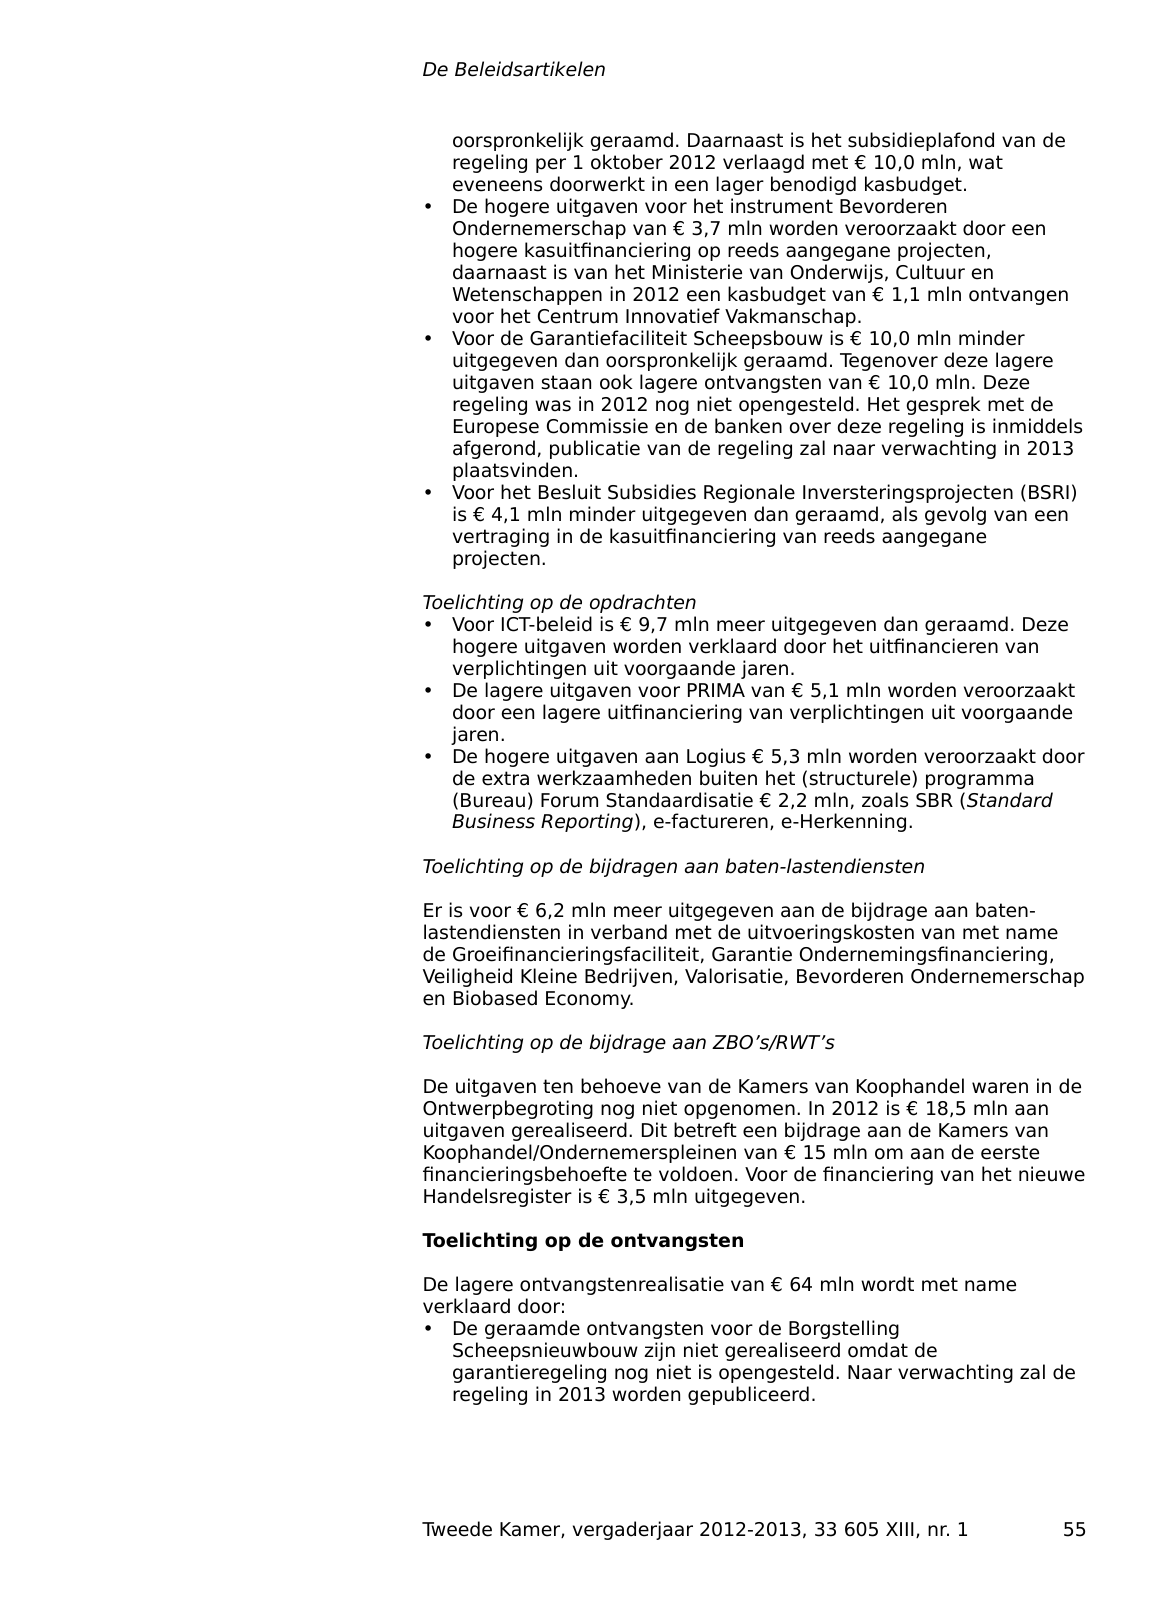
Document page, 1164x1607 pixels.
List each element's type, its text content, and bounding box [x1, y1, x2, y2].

subtitle Toelichting op de opdrachten [422, 592, 1087, 614]
text • Voor de Garantiefaciliteit Scheepsbouw is € 10,0 mln minder uitgegeven dan oorspronkelijk geraamd. Tegenover deze lagere uitgaven staan ook lagere ontvangsten van € 10,0 mln. Deze regeling was in 2012 nog niet opengesteld. Het gesprek met de Europese Commissie en de banken over deze regeling is inmiddels afgerond, publicatie van de regeling zal naar verwachting in 2013 plaatsvinden. [422, 328, 1087, 482]
text • De hogere uitgaven aan Logius € 5,3 mln worden veroorzaakt door de extra werkzaamheden buiten het (structurele) programma (Bureau) Forum Standaardisatie € 2,2 mln, zoals SBR (Standard Business Reporting), e-factureren, e-Herkenning. [422, 746, 1087, 833]
subtitle Toelichting op de ontvangsten [422, 1230, 1087, 1252]
text • De geraamde ontvangsten voor de Borgstelling Scheepsnieuwbouw zijn niet gerealiseerd omdat de garantieregeling nog niet is opengesteld. Naar verwachting zal de regeling in 2013 worden gepubliceerd. [422, 1318, 1087, 1406]
text • Voor ICT-beleid is € 9,7 mln meer uitgegeven dan geraamd. Deze hogere uitgaven worden verklaard door het uitfinancieren van verplichtingen uit voorgaande jaren. [422, 614, 1087, 679]
text • Voor het Besluit Subsidies Regionale Inversteringsprojecten (BSRI) is € 4,1 mln minder uitgegeven dan geraamd, als gevolg van een vertraging in de kasuitfinanciering van reeds aangegane projecten. [422, 482, 1087, 569]
text De lagere ontvangstenrealisatie van € 64 mln wordt met name verklaard door: [422, 1274, 1087, 1318]
text De uitgaven ten behoeve van de Kamers van Koophandel waren in de Ontwerpbegroting nog niet opgenomen. In 2012 is € 18,5 mln aan uitgaven gerealiseerd. Dit betreft een bijdrage aan de Kamers van Koophandel/Ondernemerspleinen van € 15 mln om aan de eerste financieringsbehoefte te voldoen. Voor de financiering van het nieuwe Handelsregister is € 3,5 mln uitgegeven. [422, 1076, 1087, 1208]
text • De lagere uitgaven voor PRIMA van € 5,1 mln worden veroorzaakt door een lagere uitfinanciering van verplichtingen uit voorgaande jaren. [422, 679, 1087, 746]
subtitle Toelichting op de bijdrage aan ZBO’s/RWT’s [422, 1032, 1087, 1054]
text Er is voor € 6,2 mln meer uitgegeven aan de bijdrage aan baten-lastendiensten in verband met de uitvoeringskosten van met name de Groeifinancieringsfaciliteit, Garantie Ondernemingsfinanciering, Veiligheid Kleine Bedrijven, Valorisatie, Bevorderen Ondernemerschap en Biobased Economy. [422, 900, 1087, 1010]
text oorspronkelijk geraamd. Daarnaast is het subsidieplafond van de regeling per 1 oktober 2012 verlaagd met € 10,0 mln, wat eveneens doorwerkt in een lager benodigd kasbudget. [422, 130, 1087, 196]
subtitle Toelichting op de bijdragen aan baten-lastendiensten [422, 856, 1087, 878]
text • De hogere uitgaven voor het instrument Bevorderen Ondernemerschap van € 3,7 mln worden veroorzaakt door een hogere kasuitfinanciering op reeds aangegane projecten, daarnaast is van het Ministerie van Onderwijs, Cultuur en Wetenschappen in 2012 een kasbudget van € 1,1 mln ontvangen voor het Centrum Innovatief Vakmanschap. [422, 196, 1087, 328]
